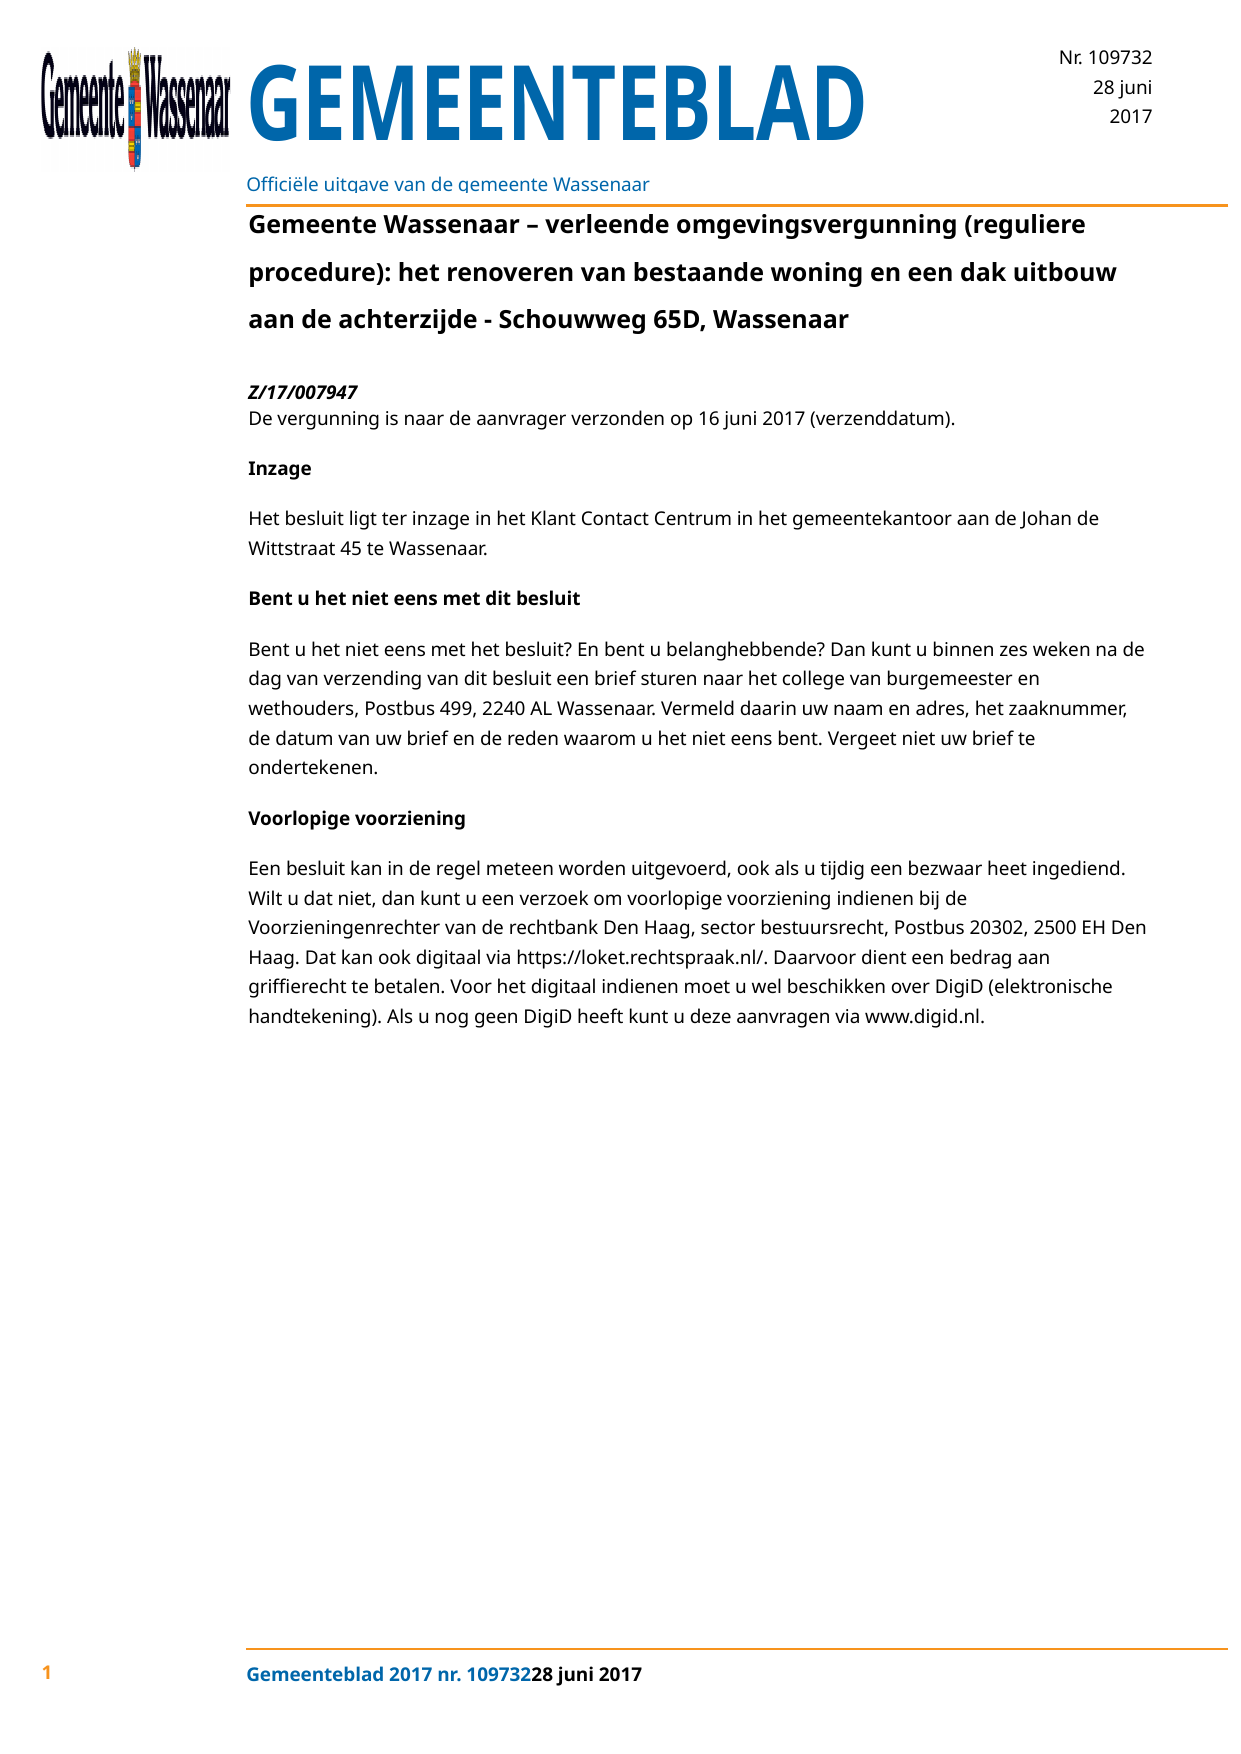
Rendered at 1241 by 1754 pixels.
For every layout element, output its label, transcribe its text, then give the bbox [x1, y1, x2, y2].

text Het besluit ligt ter inzage in het Klant Contact Centrum in het gemeentekantoor aan de Johan de Wittstraat 45 te Wassenaar. [248, 506, 1152, 561]
text Z/17/007947 [248, 379, 1152, 405]
text Voorlopige voorziening [248, 805, 1152, 831]
text Bent u het niet eens met dit besluit [248, 586, 1152, 611]
text De vergunning is naar de aanvrager verzonden op 16 juni 2017 (verzenddatum). [248, 405, 1152, 431]
picture [41, 47, 231, 172]
text Bent u het niet eens met het besluit? En bent u belanghebbende? Dan kunt u binnen zes weken na de dag van verzending van dit besluit een brief sturen naar het college van burgemeester en wethouders, Postbus 499, 2240 AL Wassenaar. Vermeld daarin uw naam en adres, het zaaknummer, de datum van uw brief en de reden waarom u het niet eens bent. Vergeet niet uw brief te ondertekenen. [248, 636, 1152, 780]
text Inzage [248, 455, 1152, 481]
text Gemeente Wassenaar – verleende omgevingsvergunning (reguliere procedure): het renoveren van bestaande woning en een dak uitbouw aan de achterzijde - Schouwweg 65D, Wassenaar [248, 207, 1152, 336]
text Een besluit kan in de regel meteen worden uitgevoerd, ook als u tijdig een bezwaar heet ingediend. Wilt u dat niet, dan kunt u een verzoek om voorlopige voorziening indienen bij de Voorzieningenrechter van de rechtbank Den Haag, sector bestuursrecht, Postbus 20302, 2500 EH Den Haag. Dat kan ook digitaal via https://loket.rechtspraak.nl/. Daarvoor dient een bedrag aan griffierecht te betalen. Voor het digitaal indienen moet u wel beschikken over DigiD (elektronische handtekening). Als u nog geen DigiD heeft kunt u deze aanvragen via www.digid.nl. [248, 855, 1152, 1029]
